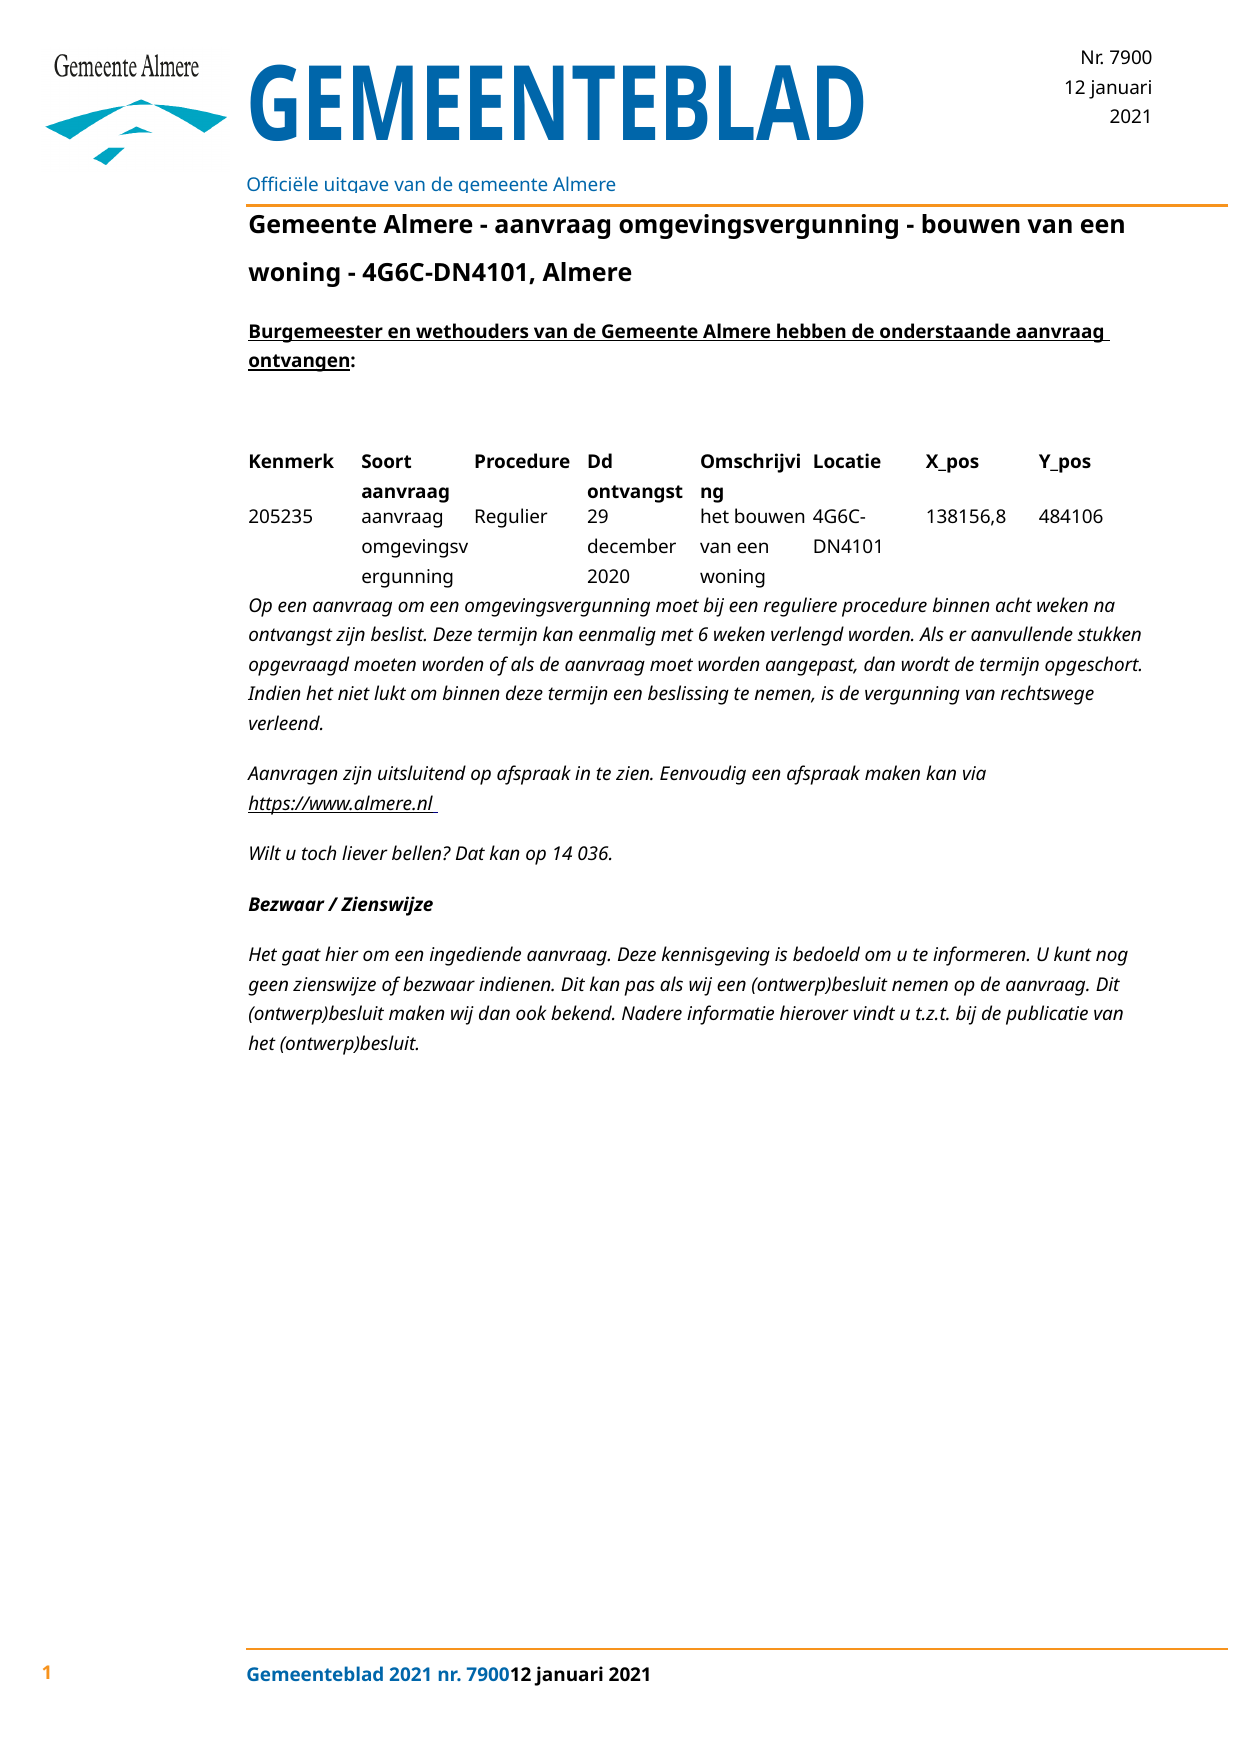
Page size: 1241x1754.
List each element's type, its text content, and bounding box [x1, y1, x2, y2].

table_header Omschrijving [700, 449, 813, 504]
text Gemeente Almere - aanvraag omgevingsvergunning - bouwen van een woning - 4G6C-DN4101, Almere [248, 207, 1152, 288]
text Burgemeester en wethouders van de Gemeente Almere hebben de onderstaande aanvraag ontvangen: [248, 318, 1152, 373]
table_header X_pos [926, 449, 1038, 504]
table_cell 4G6C-DN4101 [813, 504, 926, 589]
text Wilt u toch liever bellen? Dat kan op 14 036. [248, 841, 1152, 866]
table_cell Regulier [474, 504, 587, 589]
table_cell aanvraag omgevingsvergunning [361, 504, 474, 589]
text Op een aanvraag om een omgevingsvergunning moet bij een reguliere procedure binnen acht weken na ontvangst zijn beslist. Deze termijn kan eenmalig met 6 weken verlengd worden. Als er aanvullende stukken opgevraagd moeten worden of als de aanvraag moet worden aangepast, dan wordt de termijn opgeschort. Indien het niet lukt om binnen deze termijn een beslissing te nemen, is de vergunning van rechtswege verleend. [248, 592, 1152, 736]
table_cell 205235 [248, 504, 361, 589]
table_header Procedure [474, 449, 587, 504]
table_cell 138156,8 [926, 504, 1038, 589]
text Aanvragen zijn uitsluitend op afspraak in te zien. Eenvoudig een afspraak maken kan via https://www.almere.nl [248, 761, 1152, 816]
table_header Soort aanvraag [361, 449, 474, 504]
table_cell het bouwen van een woning [700, 504, 813, 589]
table_cell 484106 [1039, 504, 1152, 589]
table_cell 29 december 2020 [587, 504, 700, 589]
table_header Kenmerk [248, 449, 361, 504]
picture [41, 47, 231, 172]
text Bezwaar / Zienswijze [248, 891, 1152, 917]
text Het gaat hier om een ingediende aanvraag. Deze kennisgeving is bedoeld om u te informeren. U kunt nog geen zienswijze of bezwaar indienen. Dit kan pas als wij een (ontwerp)besluit nemen op de aanvraag. Dit (ontwerp)besluit maken wij dan ook bekend. Nadere informatie hierover vindt u t.z.t. bij de publicatie van het (ontwerp)besluit. [248, 941, 1152, 1056]
table_header Dd ontvangst [587, 449, 700, 504]
table_header Y_pos [1039, 449, 1152, 504]
table_header Locatie [813, 449, 926, 504]
